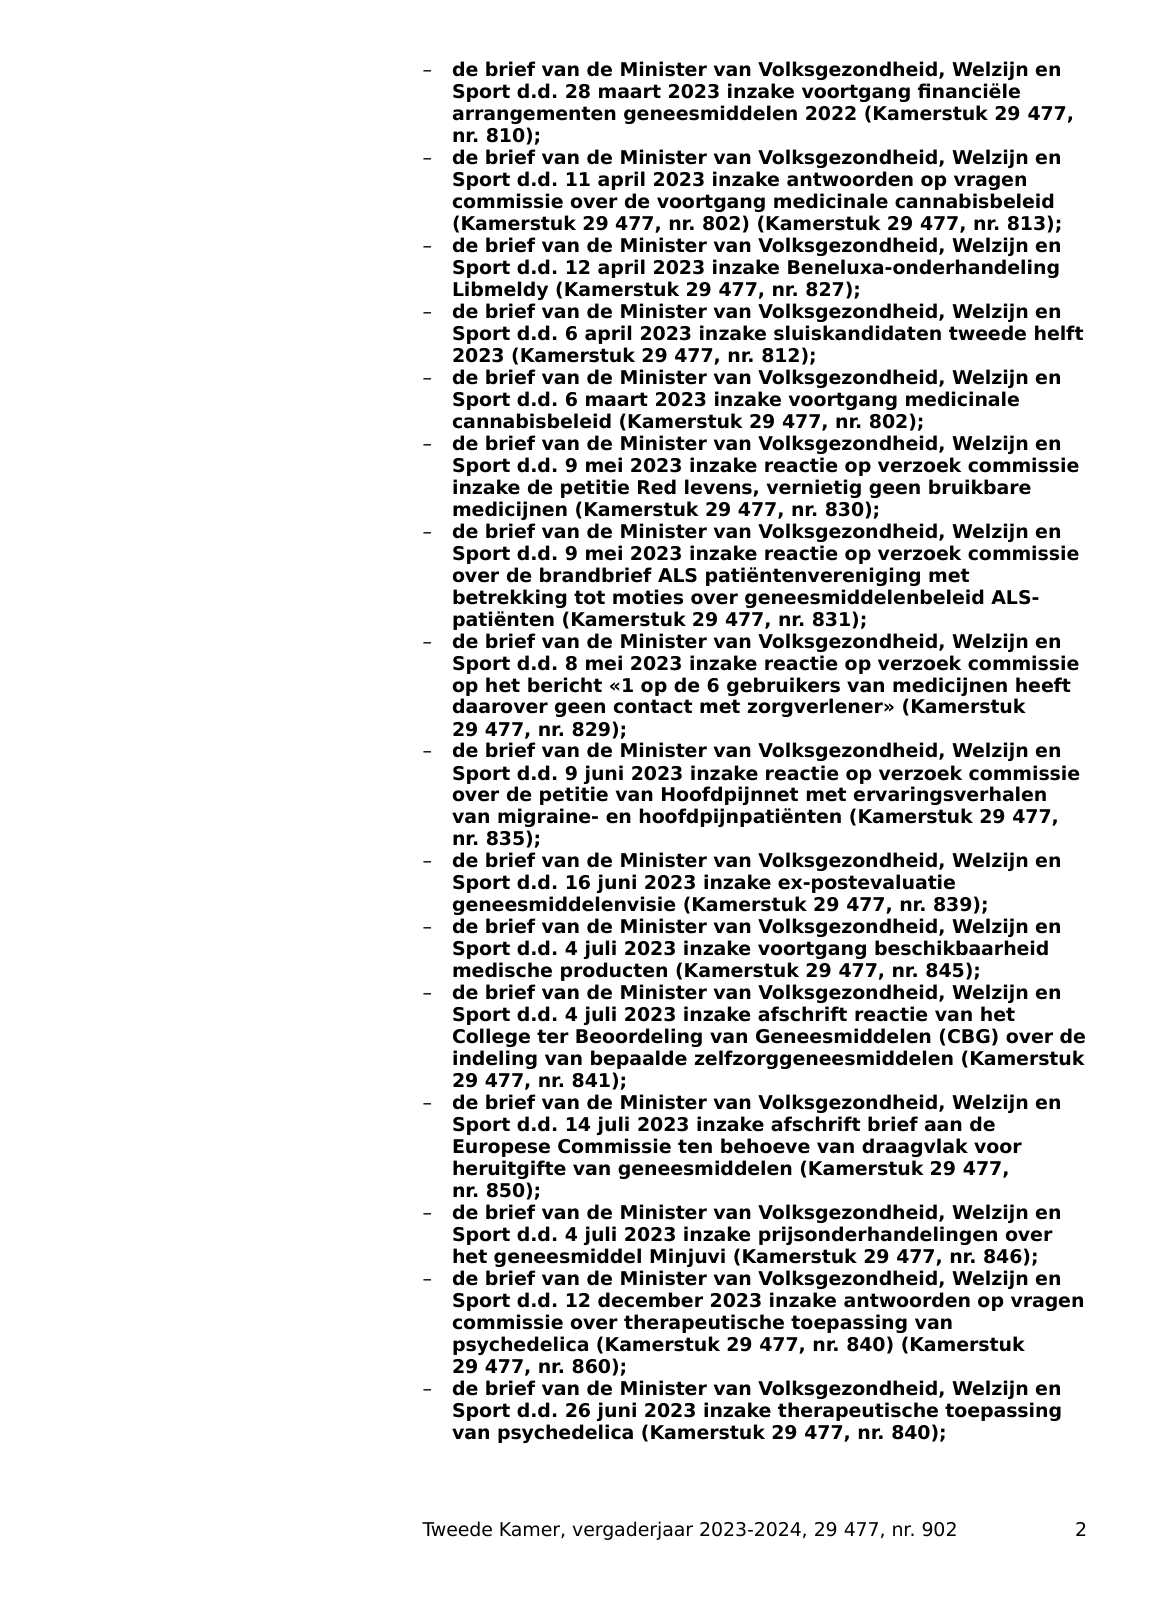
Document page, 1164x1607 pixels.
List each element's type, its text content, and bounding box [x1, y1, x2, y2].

text – de brief van de Minister van Volksgezondheid, Welzijn en Sport d.d. 12 april 2023 inzake Beneluxa-onderhandeling Libmeldy (Kamerstuk 29 477, nr. 827); [422, 235, 1087, 301]
text – de brief van de Minister van Volksgezondheid, Welzijn en Sport d.d. 9 mei 2023 inzake reactie op verzoek commissie inzake de petitie Red levens, vernietig geen bruikbare medicijnen (Kamerstuk 29 477, nr. 830); [422, 433, 1087, 521]
text – de brief van de Minister van Volksgezondheid, Welzijn en Sport d.d. 6 april 2023 inzake sluiskandidaten tweede helft 2023 (Kamerstuk 29 477, nr. 812); [422, 301, 1087, 367]
text – de brief van de Minister van Volksgezondheid, Welzijn en Sport d.d. 4 juli 2023 inzake voortgang beschikbaarheid medische producten (Kamerstuk 29 477, nr. 845); [422, 916, 1087, 982]
text – de brief van de Minister van Volksgezondheid, Welzijn en Sport d.d. 16 juni 2023 inzake ex-postevaluatie geneesmiddelenvisie (Kamerstuk 29 477, nr. 839); [422, 850, 1087, 916]
text – de brief van de Minister van Volksgezondheid, Welzijn en Sport d.d. 4 juli 2023 inzake prijsonderhandelingen over het geneesmiddel Minjuvi (Kamerstuk 29 477, nr. 846); [422, 1202, 1087, 1268]
text – de brief van de Minister van Volksgezondheid, Welzijn en Sport d.d. 4 juli 2023 inzake afschrift reactie van het College ter Beoordeling van Geneesmiddelen (CBG) over de indeling van bepaalde zelfzorggeneesmiddelen (Kamerstuk 29 477, nr. 841); [422, 982, 1087, 1092]
text – de brief van de Minister van Volksgezondheid, Welzijn en Sport d.d. 28 maart 2023 inzake voortgang financiële arrangementen geneesmiddelen 2022 (Kamerstuk 29 477, nr. 810); [422, 59, 1087, 147]
text – de brief van de Minister van Volksgezondheid, Welzijn en Sport d.d. 26 juni 2023 inzake therapeutische toepassing van psychedelica (Kamerstuk 29 477, nr. 840); [422, 1378, 1087, 1444]
text – de brief van de Minister van Volksgezondheid, Welzijn en Sport d.d. 6 maart 2023 inzake voortgang medicinale cannabisbeleid (Kamerstuk 29 477, nr. 802); [422, 367, 1087, 433]
text – de brief van de Minister van Volksgezondheid, Welzijn en Sport d.d. 11 april 2023 inzake antwoorden op vragen commissie over de voortgang medicinale cannabisbeleid (Kamerstuk 29 477, nr. 802) (Kamerstuk 29 477, nr. 813); [422, 147, 1087, 235]
text – de brief van de Minister van Volksgezondheid, Welzijn en Sport d.d. 9 mei 2023 inzake reactie op verzoek commissie over de brandbrief ALS patiëntenvereniging met betrekking tot moties over geneesmiddelenbeleid ALS-patiënten (Kamerstuk 29 477, nr. 831); [422, 521, 1087, 631]
text – de brief van de Minister van Volksgezondheid, Welzijn en Sport d.d. 9 juni 2023 inzake reactie op verzoek commissie over de petitie van Hoofdpijnnet met ervaringsverhalen van migraine- en hoofdpijnpatiënten (Kamerstuk 29 477, nr. 835); [422, 740, 1087, 850]
text – de brief van de Minister van Volksgezondheid, Welzijn en Sport d.d. 12 december 2023 inzake antwoorden op vragen commissie over therapeutische toepassing van psychedelica (Kamerstuk 29 477, nr. 840) (Kamerstuk 29 477, nr. 860); [422, 1268, 1087, 1378]
text – de brief van de Minister van Volksgezondheid, Welzijn en Sport d.d. 8 mei 2023 inzake reactie op verzoek commissie op het bericht «1 op de 6 gebruikers van medicijnen heeft daarover geen contact met zorgverlener» (Kamerstuk 29 477, nr. 829); [422, 631, 1087, 740]
text – de brief van de Minister van Volksgezondheid, Welzijn en Sport d.d. 14 juli 2023 inzake afschrift brief aan de Europese Commissie ten behoeve van draagvlak voor heruitgifte van geneesmiddelen (Kamerstuk 29 477, nr. 850); [422, 1092, 1087, 1202]
